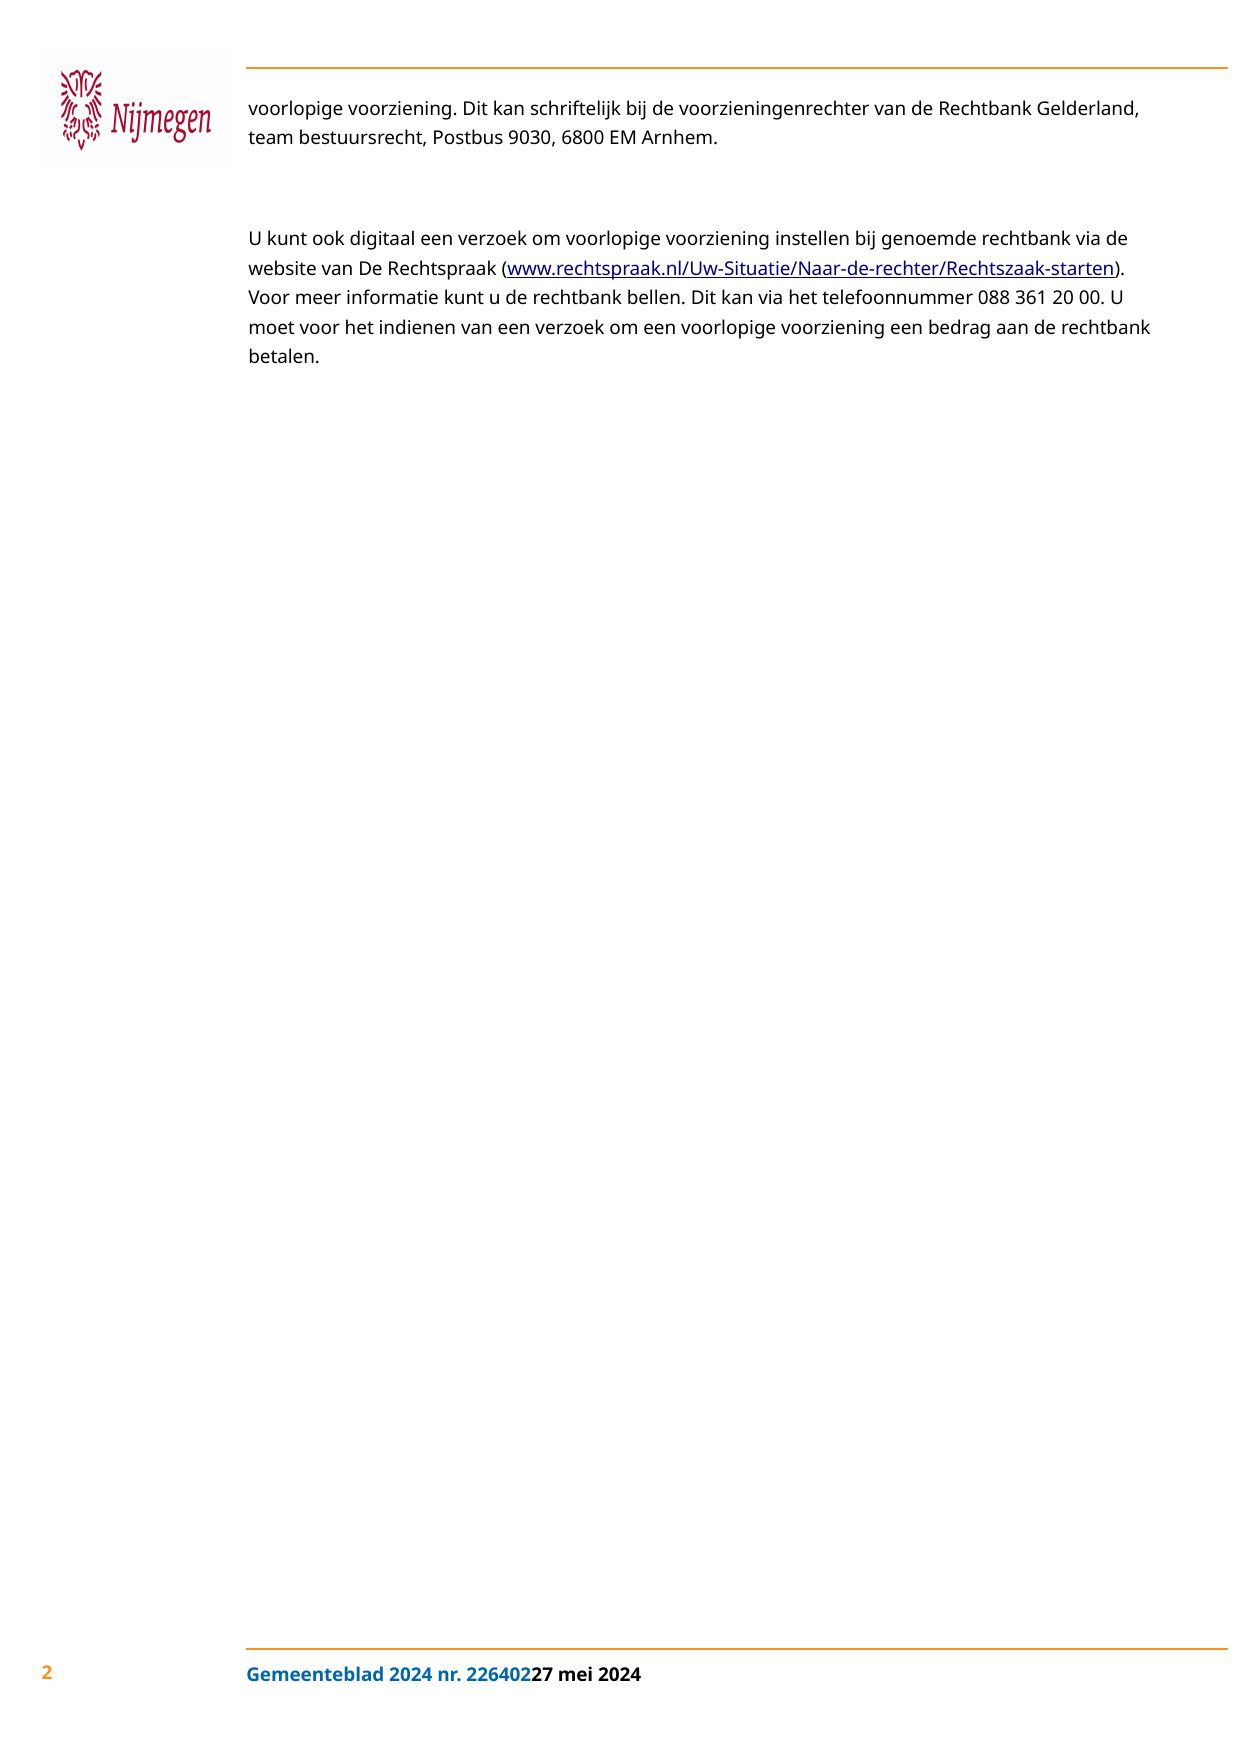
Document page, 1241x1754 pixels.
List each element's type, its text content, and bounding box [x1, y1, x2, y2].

picture [41, 47, 231, 172]
text U kunt ook digitaal een verzoek om voorlopige voorziening instellen bij genoemde rechtbank via de website van De Rechtspraak (www.rechtspraak.nl/Uw-Situatie/Naar-de-rechter/Rechtszaak-starten). Voor meer informatie kunt u de rechtbank bellen. Dit kan via het telefoonnummer 088 361 20 00. U moet voor het indienen van een verzoek om een voorlopige voorziening een bedrag aan de rechtbank betalen. [248, 225, 1152, 369]
text voorlopige voorziening. Dit kan schriftelijk bij de voorzieningenrechter van de Rechtbank Gelderland, team bestuursrecht, Postbus 9030, 6800 EM Arnhem. [248, 95, 1152, 150]
